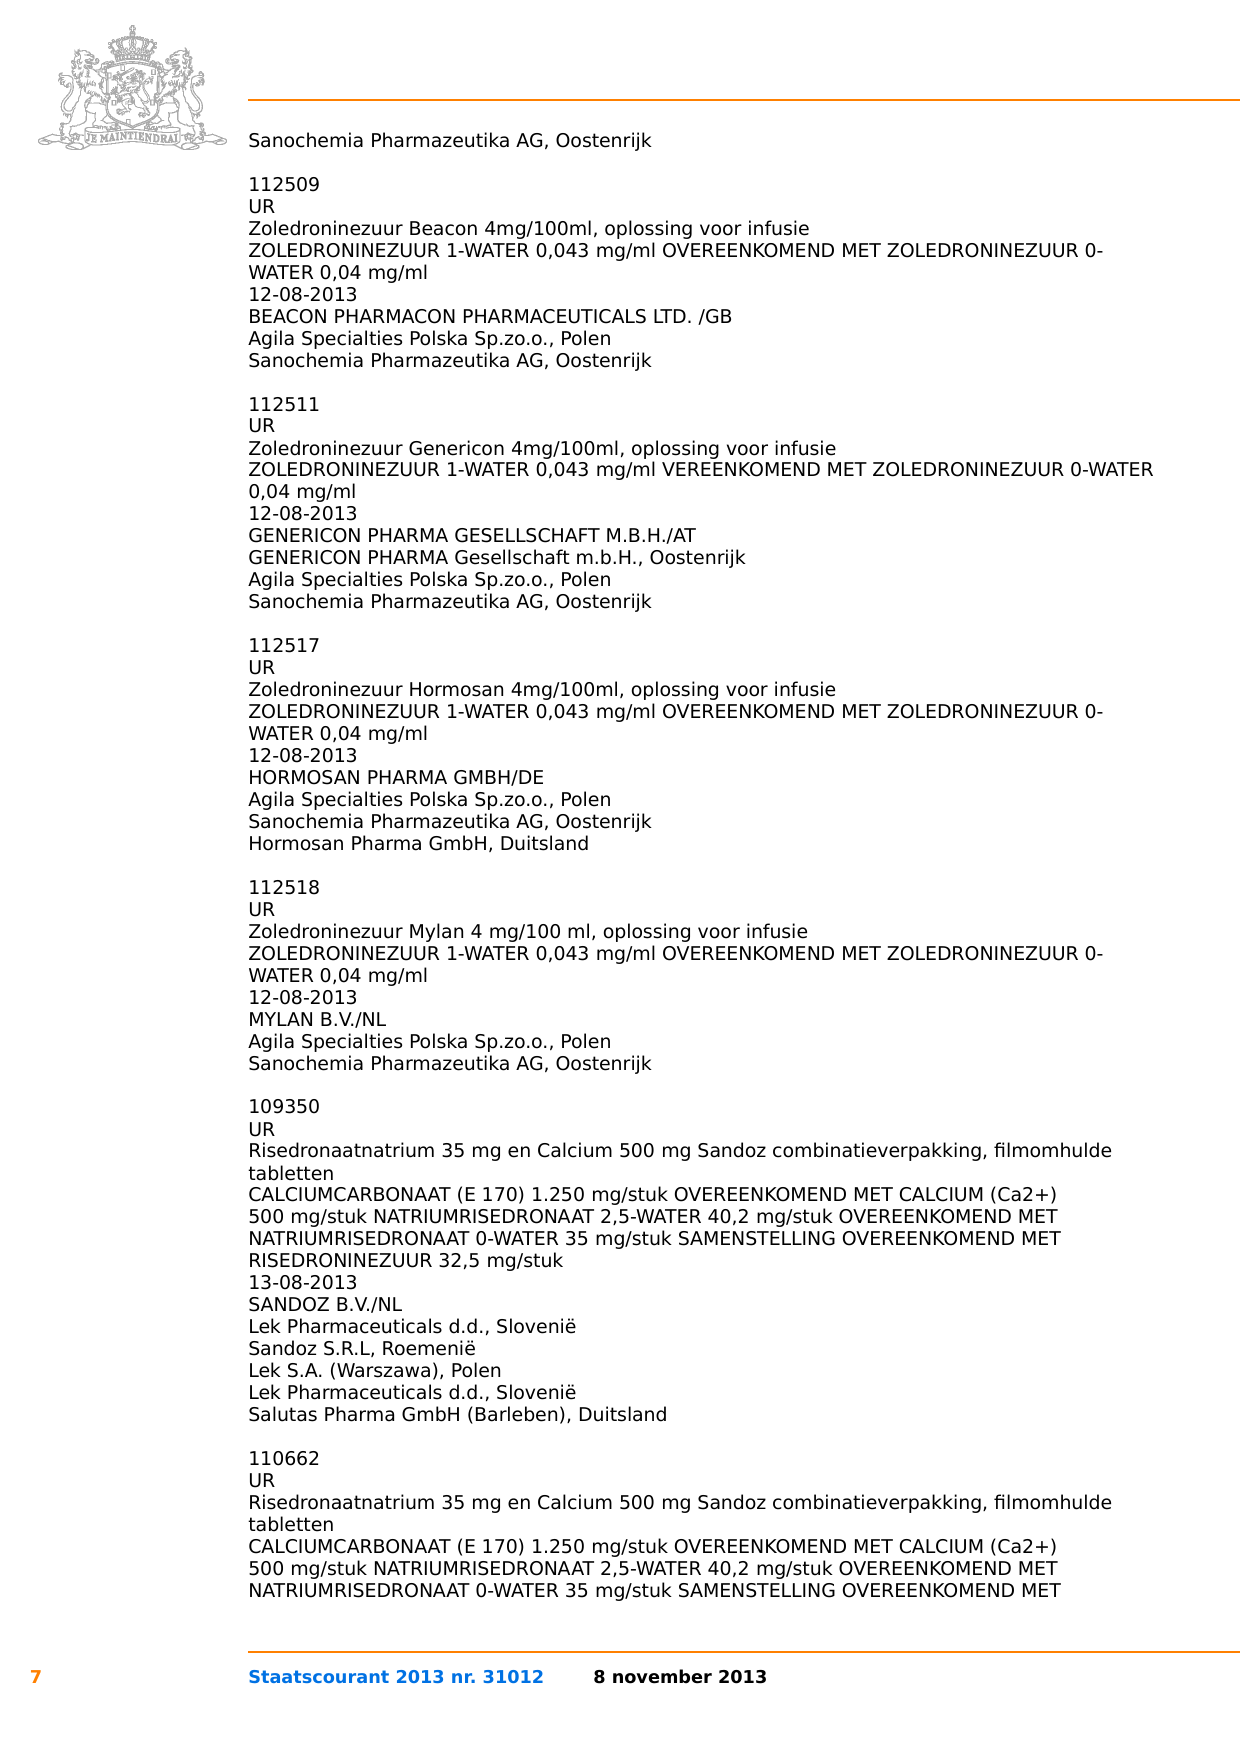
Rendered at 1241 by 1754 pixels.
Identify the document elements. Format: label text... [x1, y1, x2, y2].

text 112518 [248, 877, 1163, 899]
text ZOLEDRONINEZUUR 1-WATER 0,043 mg/ml VEREENKOMEND MET ZOLEDRONINEZUUR 0-WATER 0,04 mg/ml [248, 459, 1163, 503]
text 13-08-2013 [248, 1272, 1163, 1294]
text SANDOZ B.V./NL [248, 1294, 1163, 1316]
text Agila Specialties Polska Sp.zo.o., Polen [248, 569, 1163, 591]
text Sanochemia Pharmazeutika AG, Oostenrijk [248, 1053, 1163, 1074]
text GENERICON PHARMA Gesellschaft m.b.H., Oostenrijk [248, 547, 1163, 569]
text ZOLEDRONINEZUUR 1-WATER 0,043 mg/ml OVEREENKOMEND MET ZOLEDRONINEZUUR 0-WATER 0,04 mg/ml [248, 943, 1163, 987]
text ZOLEDRONINEZUUR 1-WATER 0,043 mg/ml OVEREENKOMEND MET ZOLEDRONINEZUUR 0-WATER 0,04 mg/ml [248, 701, 1163, 745]
text HORMOSAN PHARMA GMBH/DE [248, 767, 1163, 789]
text Sanochemia Pharmazeutika AG, Oostenrijk [248, 130, 1163, 152]
text UR [248, 196, 1163, 218]
text UR [248, 1118, 1163, 1140]
text UR [248, 899, 1163, 921]
text 112511 [248, 393, 1163, 415]
text 112509 [248, 174, 1163, 196]
text Hormosan Pharma GmbH, Duitsland [248, 833, 1163, 855]
text CALCIUMCARBONAAT (E 170) 1.250 mg/stuk OVEREENKOMEND MET CALCIUM (Ca2+) 500 mg/stuk NATRIUMRISEDRONAAT 2,5-WATER 40,2 mg/stuk OVEREENKOMEND MET NATRIUMRISEDRONAAT 0-WATER 35 mg/stuk SAMENSTELLING OVEREENKOMEND MET [248, 1536, 1163, 1602]
text 112517 [248, 635, 1163, 657]
text 12-08-2013 [248, 284, 1163, 306]
text 110662 [248, 1448, 1163, 1470]
text 12-08-2013 [248, 503, 1163, 525]
text ZOLEDRONINEZUUR 1-WATER 0,043 mg/ml OVEREENKOMEND MET ZOLEDRONINEZUUR 0-WATER 0,04 mg/ml [248, 240, 1163, 284]
text Risedronaatnatrium 35 mg en Calcium 500 mg Sandoz combinatieverpakking, filmomhulde tabletten [248, 1140, 1163, 1184]
text BEACON PHARMACON PHARMACEUTICALS LTD. /GB [248, 306, 1163, 328]
text UR [248, 1470, 1163, 1492]
text RISEDRONINEZUUR 32,5 mg/stuk [248, 1250, 1163, 1272]
text Agila Specialties Polska Sp.zo.o., Polen [248, 1031, 1163, 1053]
text Salutas Pharma GmbH (Barleben), Duitsland [248, 1404, 1163, 1426]
text Agila Specialties Polska Sp.zo.o., Polen [248, 328, 1163, 349]
text Sanochemia Pharmazeutika AG, Oostenrijk [248, 349, 1163, 372]
text 12-08-2013 [248, 987, 1163, 1009]
text Sanochemia Pharmazeutika AG, Oostenrijk [248, 591, 1163, 613]
text 109350 [248, 1096, 1163, 1118]
text Risedronaatnatrium 35 mg en Calcium 500 mg Sandoz combinatieverpakking, filmomhulde tabletten [248, 1492, 1163, 1536]
text Sandoz S.R.L, Roemenië [248, 1338, 1163, 1360]
picture [38, 25, 227, 150]
text UR [248, 415, 1163, 437]
text UR [248, 657, 1163, 679]
text Lek Pharmaceuticals d.d., Slovenië [248, 1316, 1163, 1338]
text Sanochemia Pharmazeutika AG, Oostenrijk [248, 811, 1163, 833]
text Agila Specialties Polska Sp.zo.o., Polen [248, 789, 1163, 811]
text Lek S.A. (Warszawa), Polen [248, 1360, 1163, 1382]
text Zoledroninezuur Beacon 4mg/100ml, oplossing voor infusie [248, 218, 1163, 240]
text Lek Pharmaceuticals d.d., Slovenië [248, 1382, 1163, 1404]
text MYLAN B.V./NL [248, 1009, 1163, 1031]
text Zoledroninezuur Mylan 4 mg/100 ml, oplossing voor infusie [248, 921, 1163, 943]
text 12-08-2013 [248, 745, 1163, 767]
text Zoledroninezuur Genericon 4mg/100ml, oplossing voor infusie [248, 437, 1163, 459]
text Zoledroninezuur Hormosan 4mg/100ml, oplossing voor infusie [248, 679, 1163, 701]
text CALCIUMCARBONAAT (E 170) 1.250 mg/stuk OVEREENKOMEND MET CALCIUM (Ca2+) 500 mg/stuk NATRIUMRISEDRONAAT 2,5-WATER 40,2 mg/stuk OVEREENKOMEND MET NATRIUMRISEDRONAAT 0-WATER 35 mg/stuk SAMENSTELLING OVEREENKOMEND MET [248, 1184, 1163, 1250]
text GENERICON PHARMA GESELLSCHAFT M.B.H./AT [248, 525, 1163, 547]
